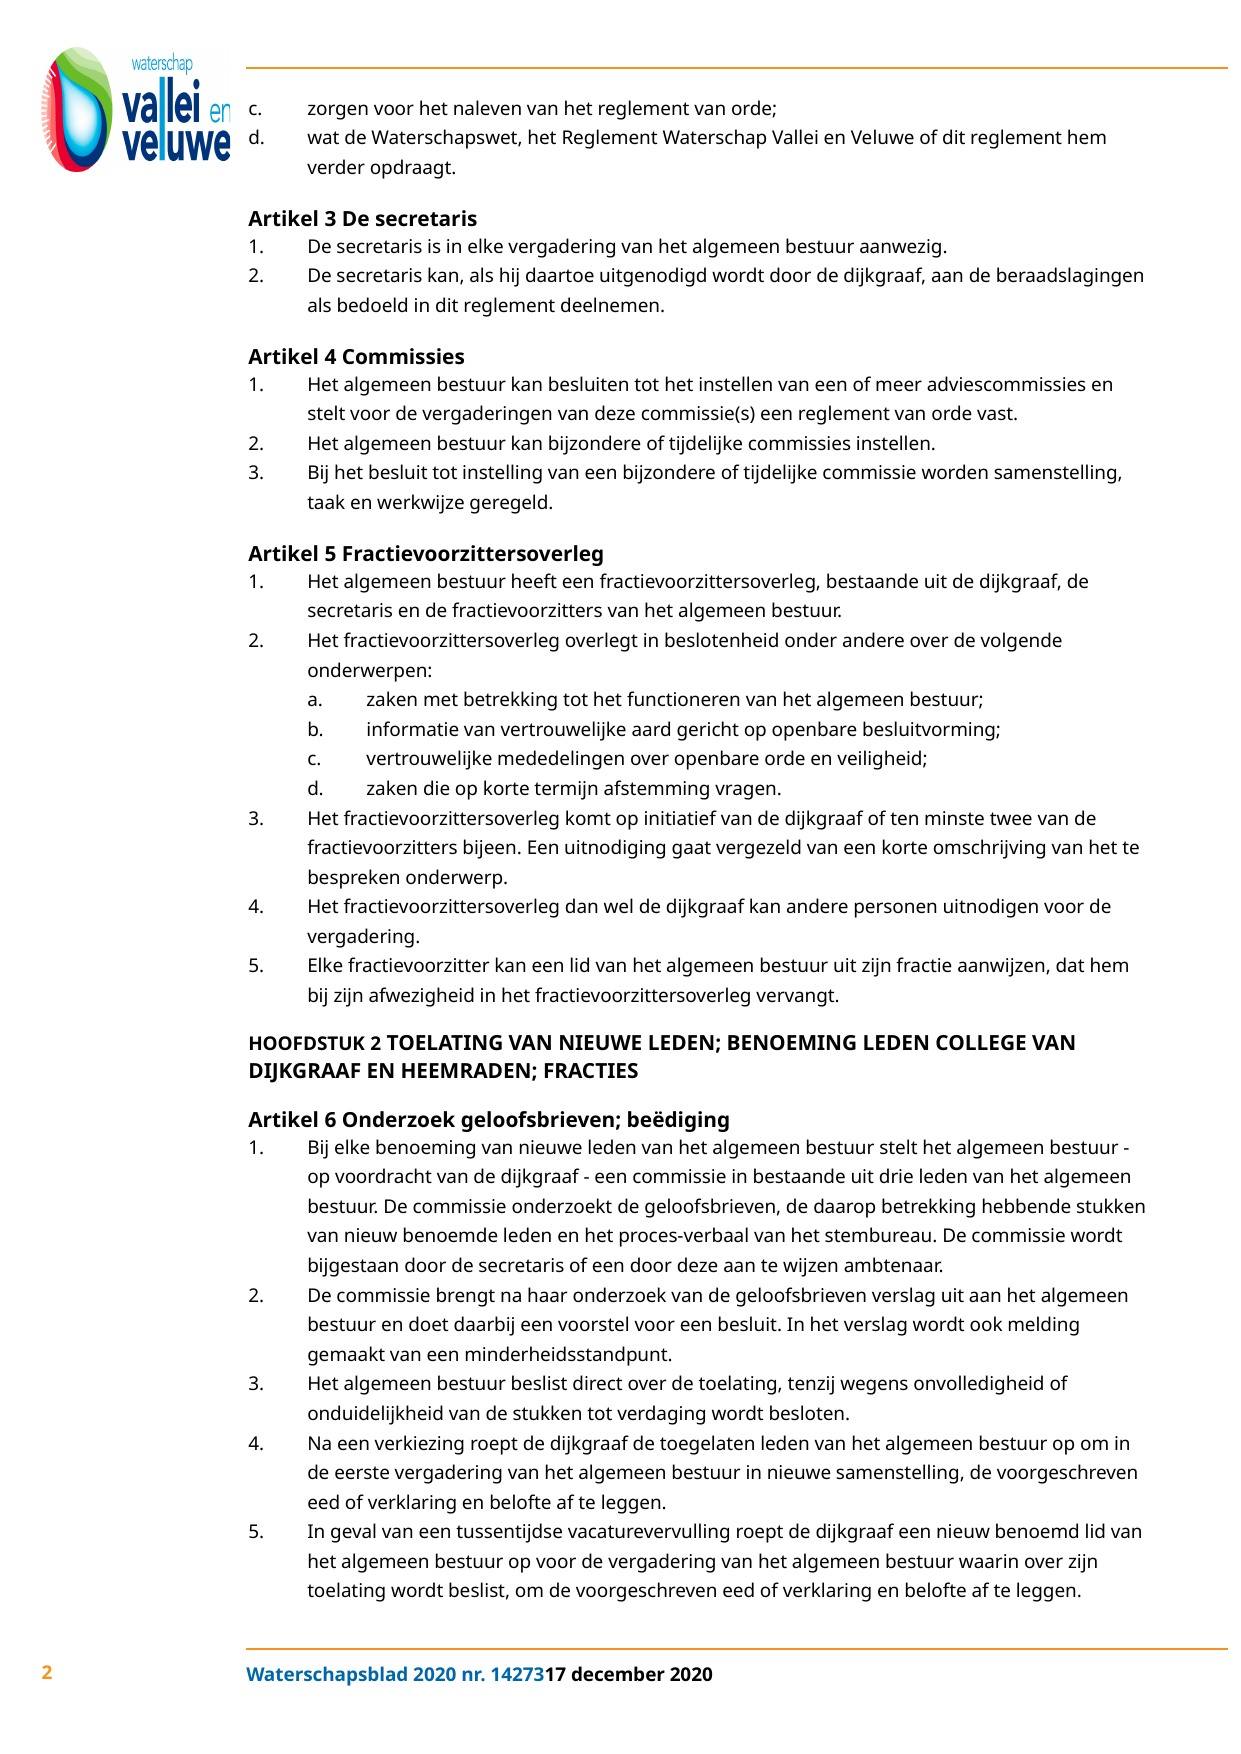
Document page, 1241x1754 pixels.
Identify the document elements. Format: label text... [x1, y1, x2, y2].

list De commissie brengt na haar onderzoek van de geloofsbrieven verslag uit aan het algemeen bestuur en doet daarbij een voorstel voor een besluit. In het verslag wordt ook melding gemaakt van een minderheidsstandpunt. [248, 1282, 1152, 1367]
list informatie van vertrouwelijke aard gericht op openbare besluitvorming; [307, 716, 1152, 742]
list wat de Waterschapswet, het Reglement Waterschap Vallei en Veluwe of dit reglement hem verder opdraagt. [248, 124, 1152, 180]
list Elke fractievoorzitter kan een lid van het algemeen bestuur uit zijn fractie aanwijzen, dat hem bij zijn afwezigheid in het fractievoorzittersoverleg vervangt. [248, 953, 1152, 1008]
list vertrouwelijke mededelingen over openbare orde en veiligheid; [307, 746, 1152, 771]
picture [41, 47, 231, 172]
list Na een verkiezing roept de dijkgraaf de toegelaten leden van het algemeen bestuur op om in de eerste vergadering van het algemeen bestuur in nieuwe samenstelling, de voorgeschreven eed of verklaring en belofte af te leggen. [248, 1430, 1152, 1515]
text Artikel 6 Onderzoek geloofsbrieven; beëdiging [248, 1106, 1152, 1134]
list Het fractievoorzittersoverleg komt op initiatief van de dijkgraaf of ten minste twee van de fractievoorzitters bijeen. Een uitnodiging gaat vergezeld van een korte omschrijving van het te bespreken onderwerp. [248, 805, 1152, 889]
list zorgen voor het naleven van het reglement van orde; [248, 95, 1152, 121]
list zaken met betrekking tot het functioneren van het algemeen bestuur; [307, 686, 1152, 712]
list Bij elke benoeming van nieuwe leden van het algemeen bestuur stelt het algemeen bestuur - op voordracht van de dijkgraaf - een commissie in bestaande uit drie leden van het algemeen bestuur. De commissie onderzoekt de geloofsbrieven, de daarop betrekking hebbende stukken van nieuw benoemde leden en het proces-verbaal van het stembureau. De commissie wordt bijgestaan door de secretaris of een door deze aan te wijzen ambtenaar. [248, 1134, 1152, 1278]
list Het algemeen bestuur beslist direct over de toelating, tenzij wegens onvolledigheid of onduidelijkheid van de stukken tot verdaging wordt besloten. [248, 1371, 1152, 1426]
text HOOFDSTUK 2 TOELATING VAN NIEUWE LEDEN; BENOEMING LEDEN COLLEGE VAN DIJKGRAAF EN HEEMRADEN; FRACTIES [248, 1028, 1152, 1085]
text Artikel 3 De secretaris [248, 204, 1152, 233]
list zaken die op korte termijn afstemming vragen. [307, 775, 1152, 801]
list Bij het besluit tot instelling van een bijzondere of tijdelijke commissie worden samenstelling, taak en werkwijze geregeld. [248, 459, 1152, 515]
list Het fractievoorzittersoverleg overlegt in beslotenheid onder andere over de volgende onderwerpen: [248, 627, 1152, 682]
list In geval van een tussentijdse vacaturevervulling roept de dijkgraaf een nieuw benoemd lid van het algemeen bestuur op voor de vergadering van het algemeen bestuur waarin over zijn toelating wordt beslist, om de voorgeschreven eed of verklaring en belofte af te leggen. [248, 1518, 1152, 1603]
list Het fractievoorzittersoverleg dan wel de dijkgraaf kan andere personen uitnodigen voor de vergadering. [248, 893, 1152, 949]
text Artikel 5 Fractievoorzittersoverleg [248, 539, 1152, 568]
text Artikel 4 Commissies [248, 342, 1152, 371]
list Het algemeen bestuur kan besluiten tot het instellen van een of meer adviescommissies en stelt voor de vergaderingen van deze commissie(s) een reglement van orde vast. [248, 371, 1152, 426]
list De secretaris kan, als hij daartoe uitgenodigd wordt door de dijkgraaf, aan de beraadslagingen als bedoeld in dit reglement deelnemen. [248, 262, 1152, 318]
list De secretaris is in elke vergadering van het algemeen bestuur aanwezig. [248, 233, 1152, 258]
list Het algemeen bestuur kan bijzondere of tijdelijke commissies instellen. [248, 430, 1152, 456]
list Het algemeen bestuur heeft een fractievoorzittersoverleg, bestaande uit de dijkgraaf, de secretaris en de fractievoorzitters van het algemeen bestuur. [248, 568, 1152, 623]
